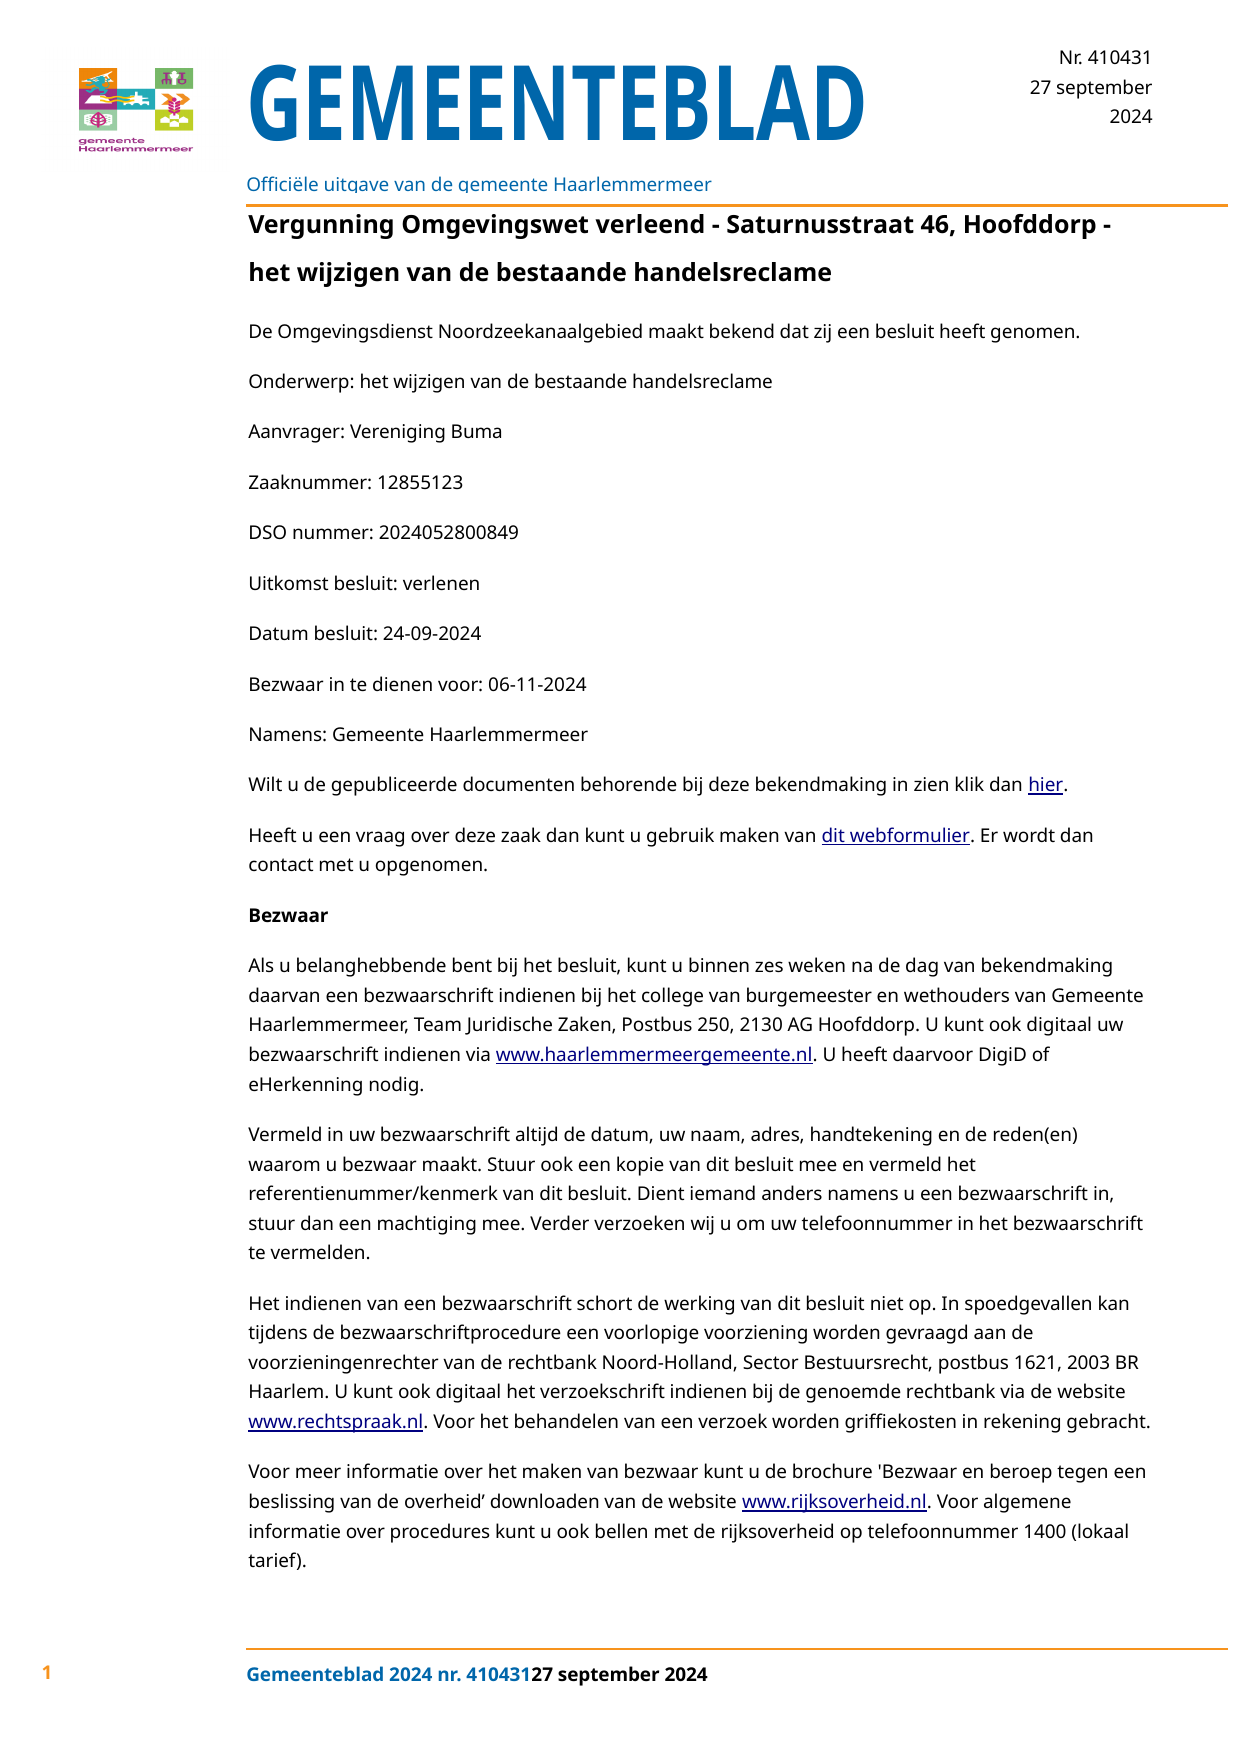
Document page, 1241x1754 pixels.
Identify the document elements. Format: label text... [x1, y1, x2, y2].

text Aanvrager: Vereniging Buma [248, 419, 1152, 444]
text Zaaknummer: 12855123 [248, 469, 1152, 495]
text De Omgevingsdienst Noordzeekanaalgebied maakt bekend dat zij een besluit heeft genomen. [248, 318, 1152, 344]
text Voor meer informatie over het maken van bezwaar kunt u de brochure 'Bezwaar en beroep tegen een beslissing van de overheid’ downloaden van de website www.rijksoverheid.nl. Voor algemene informatie over procedures kunt u ook bellen met de rijksoverheid op telefoonnummer 1400 (lokaal tarief). [248, 1459, 1152, 1573]
text Heeft u een vraag over deze zaak dan kunt u gebruik maken van dit webformulier. Er wordt dan contact met u opgenomen. [248, 822, 1152, 877]
picture [41, 47, 231, 172]
text Datum besluit: 24-09-2024 [248, 620, 1152, 646]
text Als u belanghebbende bent bij het besluit, kunt u binnen zes weken na de dag van bekendmaking daarvan een bezwaarschrift indienen bij het college van burgemeester en wethouders van Gemeente Haarlemmermeer, Team Juridische Zaken, Postbus 250, 2130 AG Hoofddorp. U kunt ook digitaal uw bezwaarschrift indienen via www.haarlemmermeergemeente.nl. U heeft daarvoor DigiD of eHerkenning nodig. [248, 952, 1152, 1097]
text Vergunning Omgevingswet verleend - Saturnusstraat 46, Hoofddorp - het wijzigen van de bestaande handelsreclame [248, 207, 1152, 288]
text DSO nummer: 2024052800849 [248, 519, 1152, 545]
text Vermeld in uw bezwaarschrift altijd de datum, uw naam, adres, handtekening en de reden(en) waarom u bezwaar maakt. Stuur ook een kopie van dit besluit mee en vermeld het referentienummer/kenmerk van dit besluit. Dient iemand anders namens u een bezwaarschrift in, stuur dan een machtiging mee. Verder verzoeken wij u om uw telefoonnummer in het bezwaarschrift te vermelden. [248, 1121, 1152, 1265]
text Wilt u de gepubliceerde documenten behorende bij deze bekendmaking in zien klik dan hier. [248, 772, 1152, 797]
text Onderwerp: het wijzigen van de bestaande handelsreclame [248, 368, 1152, 394]
text Bezwaar in te dienen voor: 06-11-2024 [248, 671, 1152, 697]
text Het indienen van een bezwaarschrift schort de werking van dit besluit niet op. In spoedgevallen kan tijdens de bezwaarschriftprocedure een voorlopige voorziening worden gevraagd aan de voorzieningenrechter van de rechtbank Noord-Holland, Sector Bestuursrecht, postbus 1621, 2003 BR Haarlem. U kunt ook digitaal het verzoekschrift indienen bij de genoemde rechtbank via de website www.rechtspraak.nl. Voor het behandelen van een verzoek worden griffiekosten in rekening gebracht. [248, 1290, 1152, 1434]
text Uitkomst besluit: verlenen [248, 570, 1152, 596]
text Namens: Gemeente Haarlemmermeer [248, 721, 1152, 747]
text Bezwaar [248, 902, 1152, 928]
